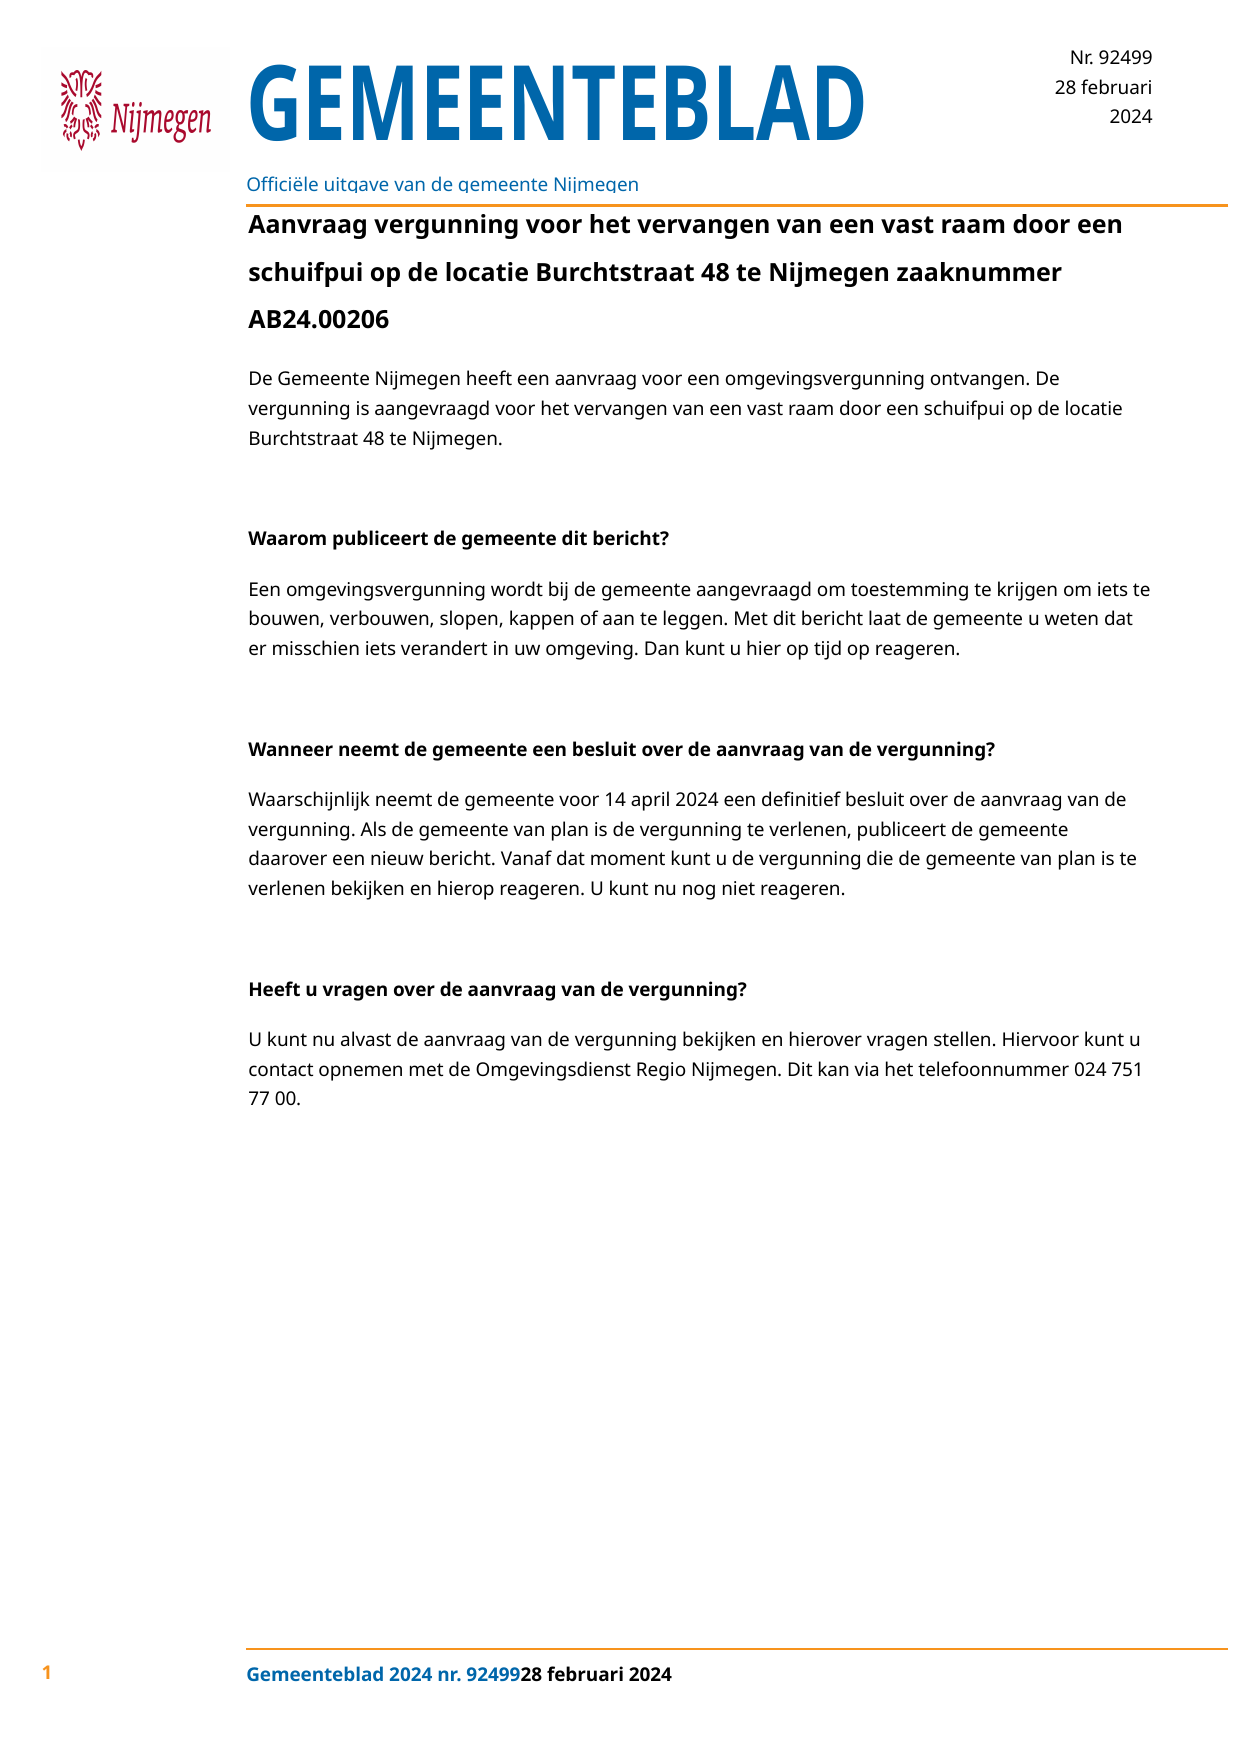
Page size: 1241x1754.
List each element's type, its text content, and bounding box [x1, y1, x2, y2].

text Waarom publiceert de gemeente dit bericht? [248, 526, 1152, 551]
picture [41, 47, 231, 172]
text Aanvraag vergunning voor het vervangen van een vast raam door een schuifpui op de locatie Burchtstraat 48 te Nijmegen zaaknummer AB24.00206 [248, 207, 1152, 336]
text De Gemeente Nijmegen heeft een aanvraag voor een omgevingsvergunning ontvangen. De vergunning is aangevraagd voor het vervangen van een vast raam door een schuifpui op de locatie Burchtstraat 48 te Nijmegen. [248, 366, 1152, 450]
text Een omgevingsvergunning wordt bij de gemeente aangevraagd om toestemming te krijgen om iets te bouwen, verbouwen, slopen, kappen of aan te leggen. Met dit bericht laat de gemeente u weten dat er misschien iets verandert in uw omgeving. Dan kunt u hier op tijd op reageren. [248, 576, 1152, 661]
text Heeft u vragen over de aanvraag van de vergunning? [248, 976, 1152, 1002]
text U kunt nu alvast de aanvraag van de vergunning bekijken en hierover vragen stellen. Hiervoor kunt u contact opnemen met de Omgevingsdienst Regio Nijmegen. Dit kan via het telefoonnummer 024 751 77 00. [248, 1026, 1152, 1111]
text Waarschijnlijk neemt de gemeente voor 14 april 2024 een definitief besluit over de aanvraag van de vergunning. Als de gemeente van plan is de vergunning te verlenen, publiceert de gemeente daarover een nieuw bericht. Vanaf dat moment kunt u de vergunning die de gemeente van plan is te verlenen bekijken en hierop reageren. U kunt nu nog niet reageren. [248, 786, 1152, 901]
text Wanneer neemt de gemeente een besluit over de aanvraag van de vergunning? [248, 736, 1152, 762]
